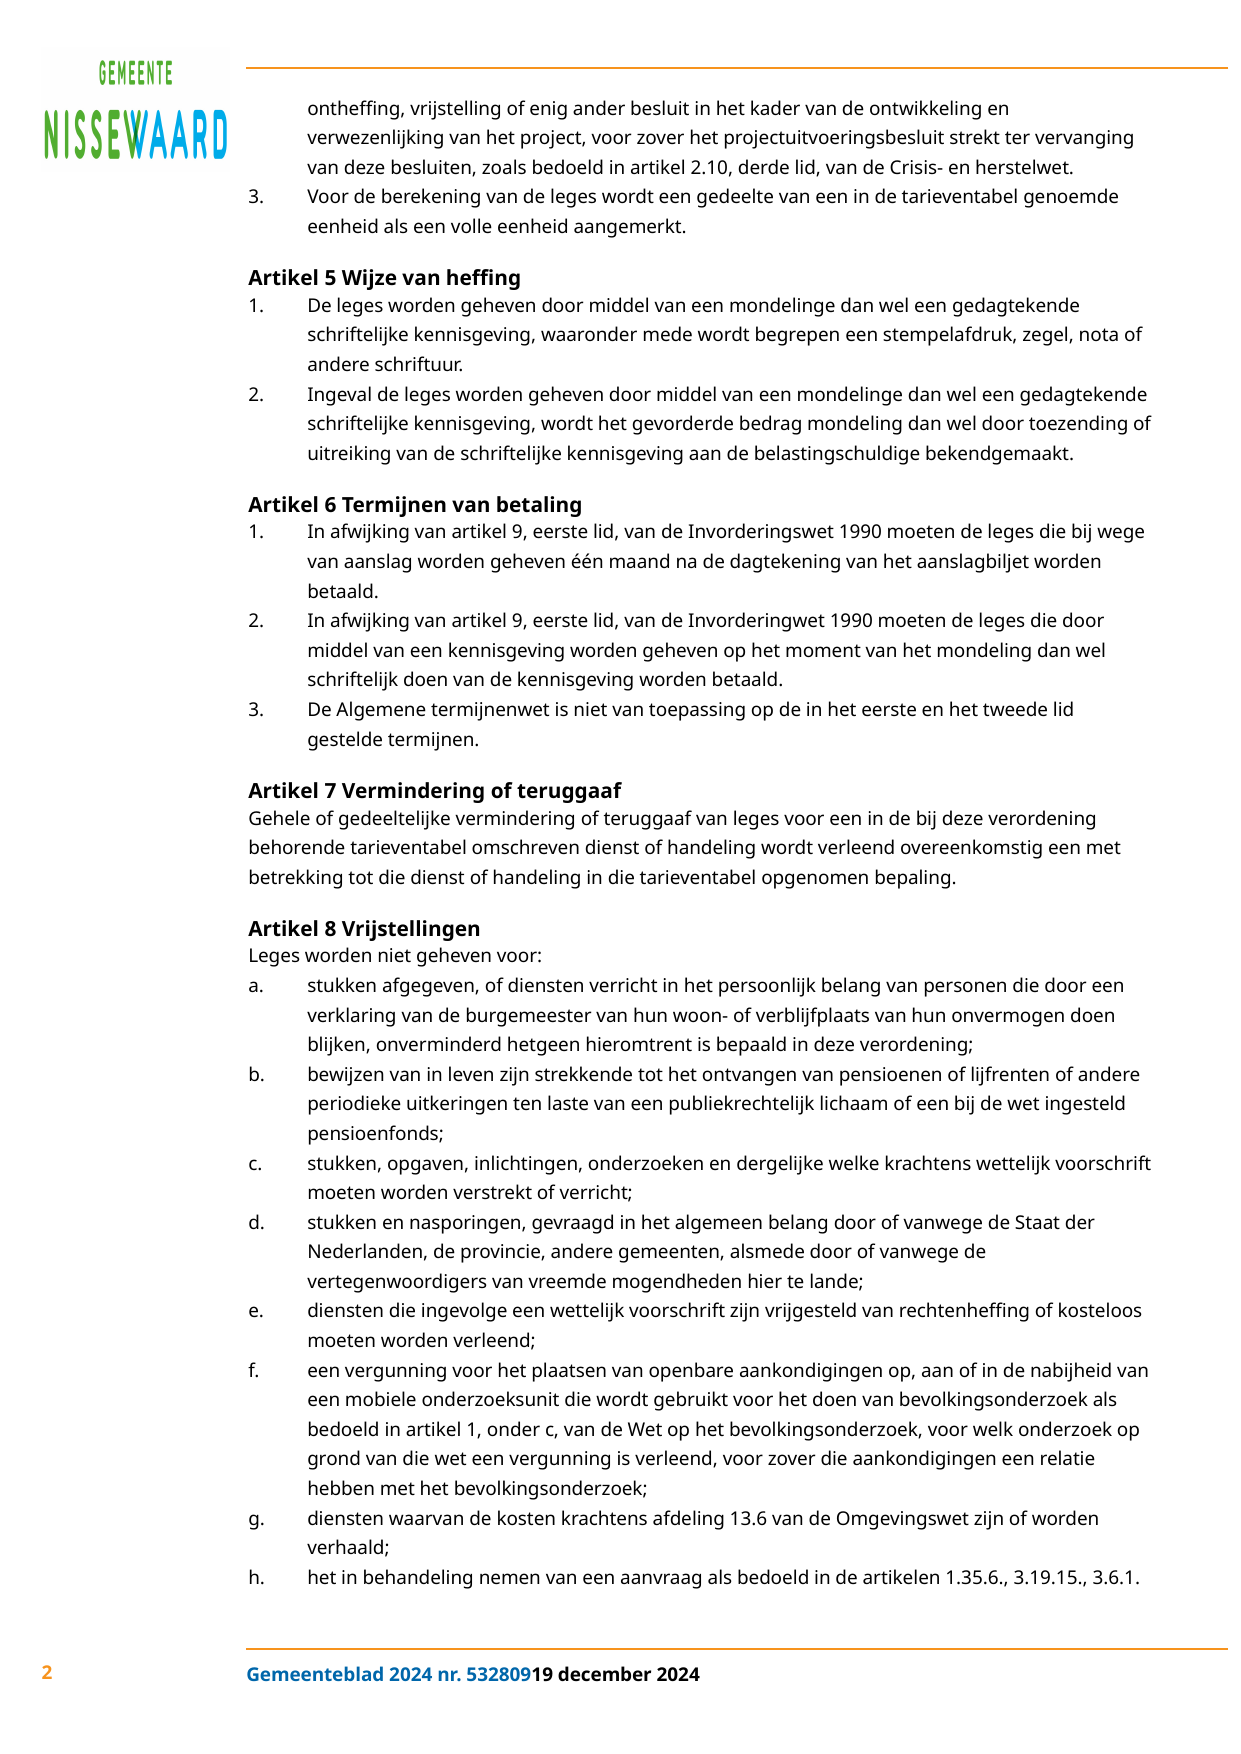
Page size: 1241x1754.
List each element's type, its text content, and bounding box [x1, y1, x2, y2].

list In afwijking van artikel 9, eerste lid, van de Invorderingswet 1990 moeten de leges die bij wege van aanslag worden geheven één maand na de dagtekening van het aanslagbiljet worden betaald. [248, 519, 1152, 604]
list stukken en nasporingen, gevraagd in het algemeen belang door of vanwege de Staat der Nederlanden, de provincie, andere gemeenten, alsmede door of vanwege de vertegenwoordigers van vreemde mogendheden hier te lande; [248, 1209, 1152, 1294]
text Artikel 8 Vrijstellingen [248, 914, 1152, 943]
list Voor de berekening van de leges wordt een gedeelte van een in de tarieventabel genoemde eenheid als een volle eenheid aangemerkt. [248, 183, 1152, 239]
list diensten waarvan de kosten krachtens afdeling 13.6 van de Omgevingswet zijn of worden verhaald; [248, 1505, 1152, 1560]
list Ingeval de leges worden geheven door middel van een mondelinge dan wel een gedagtekende schriftelijke kennisgeving, wordt het gevorderde bedrag mondeling dan wel door toezending of uitreiking van de schriftelijke kennisgeving aan de belastingschuldige bekendgemaakt. [248, 381, 1152, 466]
picture [41, 47, 231, 172]
text Leges worden niet geheven voor: [248, 943, 1152, 968]
list De Algemene termijnenwet is niet van toepassing op de in het eerste en het tweede lid gestelde termijnen. [248, 696, 1152, 752]
text Gehele of gedeeltelijke vermindering of teruggaaf van leges voor een in de bij deze verordening behorende tarieventabel omschreven dienst of handeling wordt verleend overeenkomstig een met betrekking tot die dienst of handeling in die tarieventabel opgenomen bepaling. [248, 805, 1152, 889]
list De leges worden geheven door middel van een mondelinge dan wel een gedagtekende schriftelijke kennisgeving, waaronder mede wordt begrepen een stempelafdruk, zegel, nota of andere schriftuur. [248, 292, 1152, 377]
list het in behandeling nemen van een aanvraag als bedoeld in de artikelen 1.35.6., 3.19.15., 3.6.1. [248, 1564, 1152, 1590]
list bewijzen van in leven zijn strekkende tot het ontvangen van pensioenen of lijfrenten of andere periodieke uitkeringen ten laste van een publiekrechtelijk lichaam of een bij de wet ingesteld pensioenfonds; [248, 1061, 1152, 1146]
list ontheffing, vrijstelling of enig ander besluit in het kader van de ontwikkeling en verwezenlijking van het project, voor zover het projectuitvoeringsbesluit strekt ter vervanging van deze besluiten, zoals bedoeld in artikel 2.10, derde lid, van de Crisis- en herstelwet. [248, 95, 1152, 180]
list In afwijking van artikel 9, eerste lid, van de Invorderingwet 1990 moeten de leges die door middel van een kennisgeving worden geheven op het moment van het mondeling dan wel schriftelijk doen van de kennisgeving worden betaald. [248, 607, 1152, 692]
text Artikel 7 Vermindering of teruggaaf [248, 776, 1152, 805]
text Artikel 5 Wijze van heffing [248, 263, 1152, 292]
text Artikel 6 Termijnen van betaling [248, 490, 1152, 519]
list stukken, opgaven, inlichtingen, onderzoeken en dergelijke welke krachtens wettelijk voorschrift moeten worden verstrekt of verricht; [248, 1150, 1152, 1205]
list een vergunning voor het plaatsen van openbare aankondigingen op, aan of in de nabijheid van een mobiele onderzoeksunit die wordt gebruikt voor het doen van bevolkingsonderzoek als bedoeld in artikel 1, onder c, van de Wet op het bevolkingsonderzoek, voor welk onderzoek op grond van die wet een vergunning is verleend, voor zover die aankondigingen een relatie hebben met het bevolkingsonderzoek; [248, 1357, 1152, 1501]
list stukken afgegeven, of diensten verricht in het persoonlijk belang van personen die door een verklaring van de burgemeester van hun woon- of verblijfplaats van hun onvermogen doen blijken, onverminderd hetgeen hieromtrent is bepaald in deze verordening; [248, 972, 1152, 1057]
list diensten die ingevolge een wettelijk voorschrift zijn vrijgesteld van rechtenheffing of kosteloos moeten worden verleend; [248, 1298, 1152, 1353]
